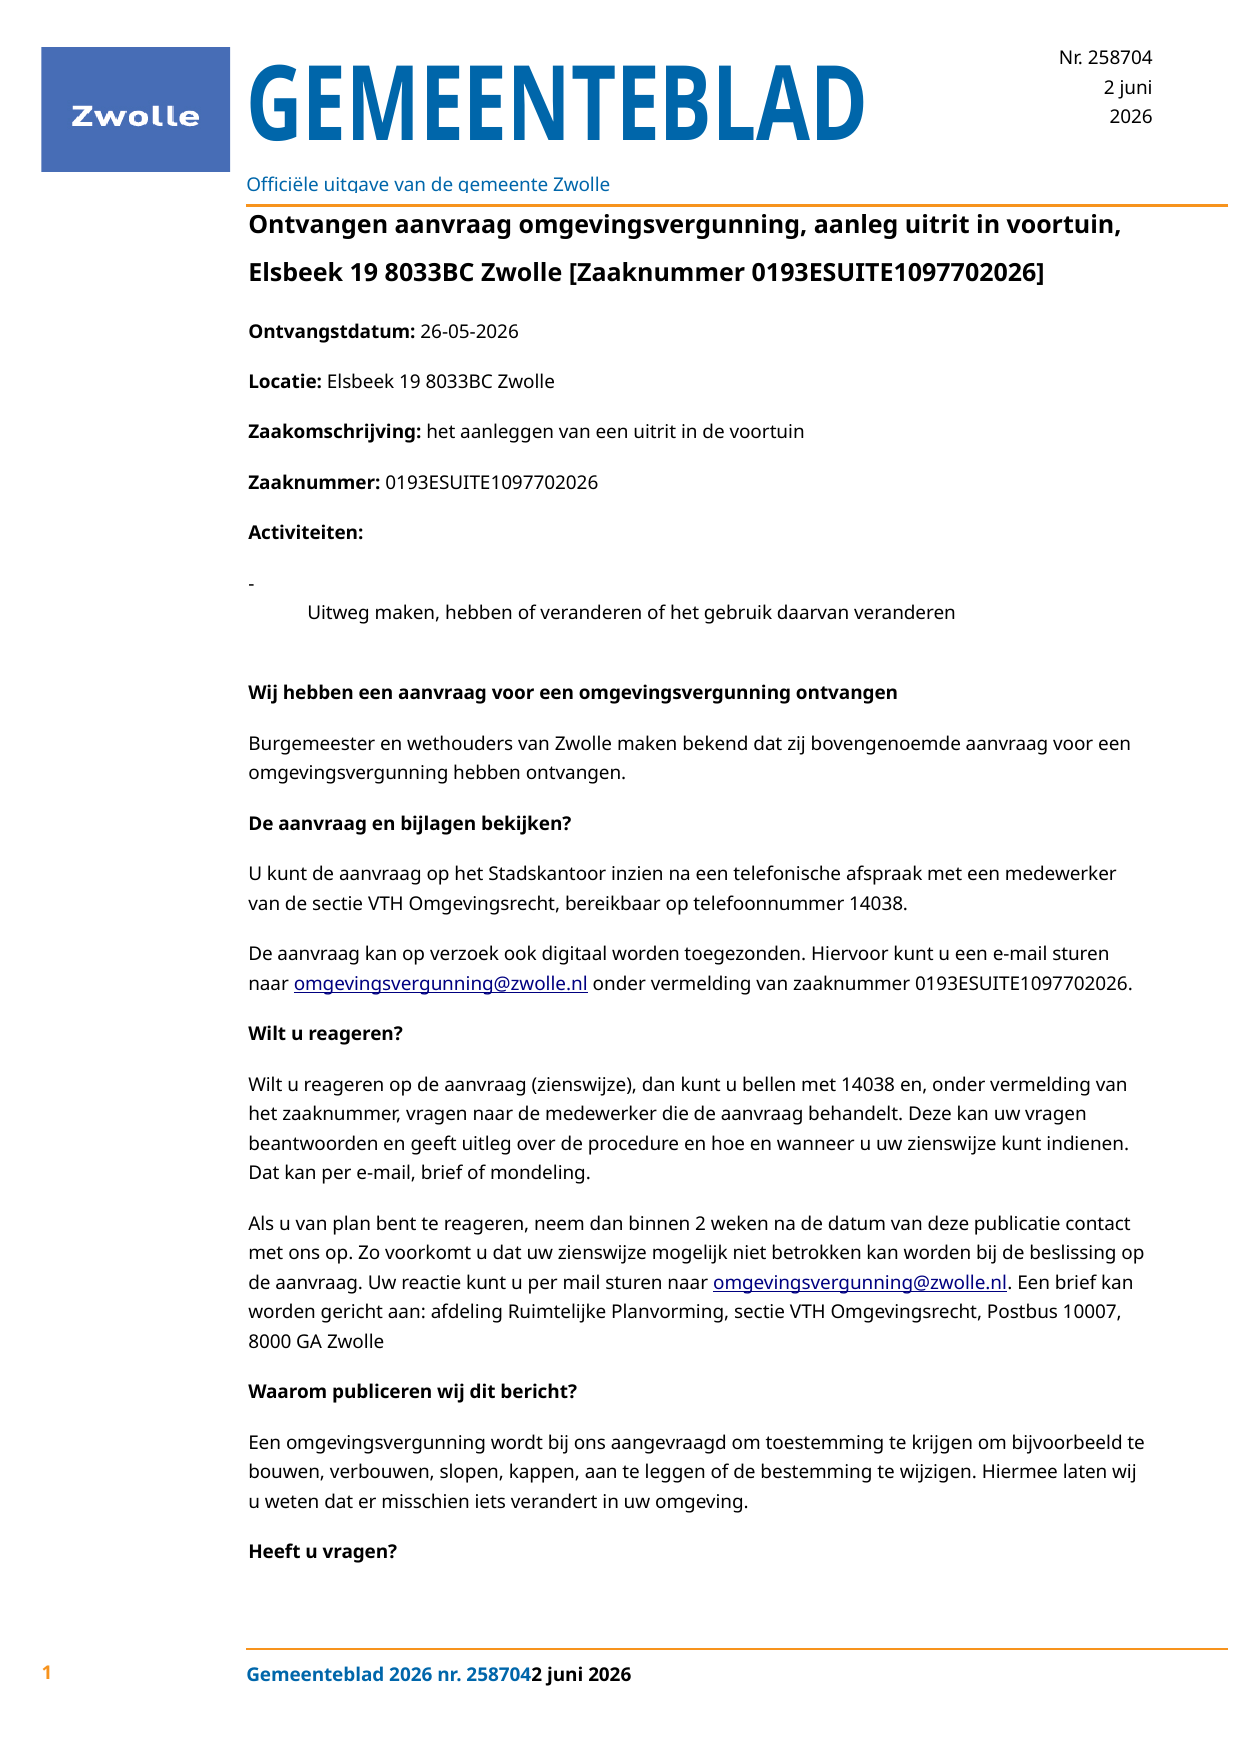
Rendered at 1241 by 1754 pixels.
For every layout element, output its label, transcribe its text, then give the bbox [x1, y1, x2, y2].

text De aanvraag kan op verzoek ook digitaal worden toegezonden. Hiervoor kunt u een e-mail sturen naar omgevingsvergunning@zwolle.nl onder vermelding van zaaknummer 0193ESUITE1097702026. [248, 940, 1152, 996]
text Locatie: Elsbeek 19 8033BC Zwolle [248, 368, 1152, 394]
text Zaakomschrijving: het aanleggen van een uitrit in de voortuin [248, 419, 1152, 444]
text Een omgevingsvergunning wordt bij ons aangevraagd om toestemming te krijgen om bijvoorbeeld te bouwen, verbouwen, slopen, kappen, aan te leggen of de bestemming te wijzigen. Hiermee laten wij u weten dat er misschien iets verandert in uw omgeving. [248, 1429, 1152, 1514]
text Als u van plan bent te reageren, neem dan binnen 2 weken na de datum van deze publicatie contact met ons op. Zo voorkomt u dat uw zienswijze mogelijk niet betrokken kan worden bij de beslissing op de aanvraag. Uw reactie kunt u per mail sturen naar omgevingsvergunning@zwolle.nl. Een brief kan worden gericht aan: afdeling Ruimtelijke Planvorming, sectie VTH Omgevingsrecht, Postbus 10007, 8000 GA Zwolle [248, 1210, 1152, 1354]
text Activiteiten: [248, 519, 1152, 545]
text Wij hebben een aanvraag voor een omgevingsvergunning ontvangen [248, 679, 1152, 705]
text Waarom publiceren wij dit bericht? [248, 1379, 1152, 1404]
text De aanvraag en bijlagen bekijken? [248, 810, 1152, 836]
text U kunt de aanvraag op het Stadskantoor inzien na een telefonische afspraak met een medewerker van de sectie VTH Omgevingsrecht, bereikbaar op telefoonnummer 14038. [248, 860, 1152, 916]
text Burgemeester en wethouders van Zwolle maken bekend dat zij bovengenoemde aanvraag voor een omgevingsvergunning hebben ontvangen. [248, 730, 1152, 785]
list Uitweg maken, hebben of veranderen of het gebruik daarvan veranderen [248, 599, 1152, 625]
text Zaaknummer: 0193ESUITE1097702026 [248, 469, 1152, 495]
text Wilt u reageren? [248, 1020, 1152, 1046]
picture [41, 47, 231, 172]
text Ontvangen aanvraag omgevingsvergunning, aanleg uitrit in voortuin, Elsbeek 19 8033BC Zwolle [Zaaknummer 0193ESUITE1097702026] [248, 207, 1152, 288]
text Ontvangstdatum: 26-05-2026 [248, 318, 1152, 344]
text Heeft u vragen? [248, 1539, 1152, 1564]
text Wilt u reageren op de aanvraag (zienswijze), dan kunt u bellen met 14038 en, onder vermelding van het zaaknummer, vragen naar de medewerker die de aanvraag behandelt. Deze kan uw vragen beantwoorden en geeft uitleg over de procedure en hoe en wanneer u uw zienswijze kunt indienen. Dat kan per e-mail, brief of mondeling. [248, 1071, 1152, 1185]
